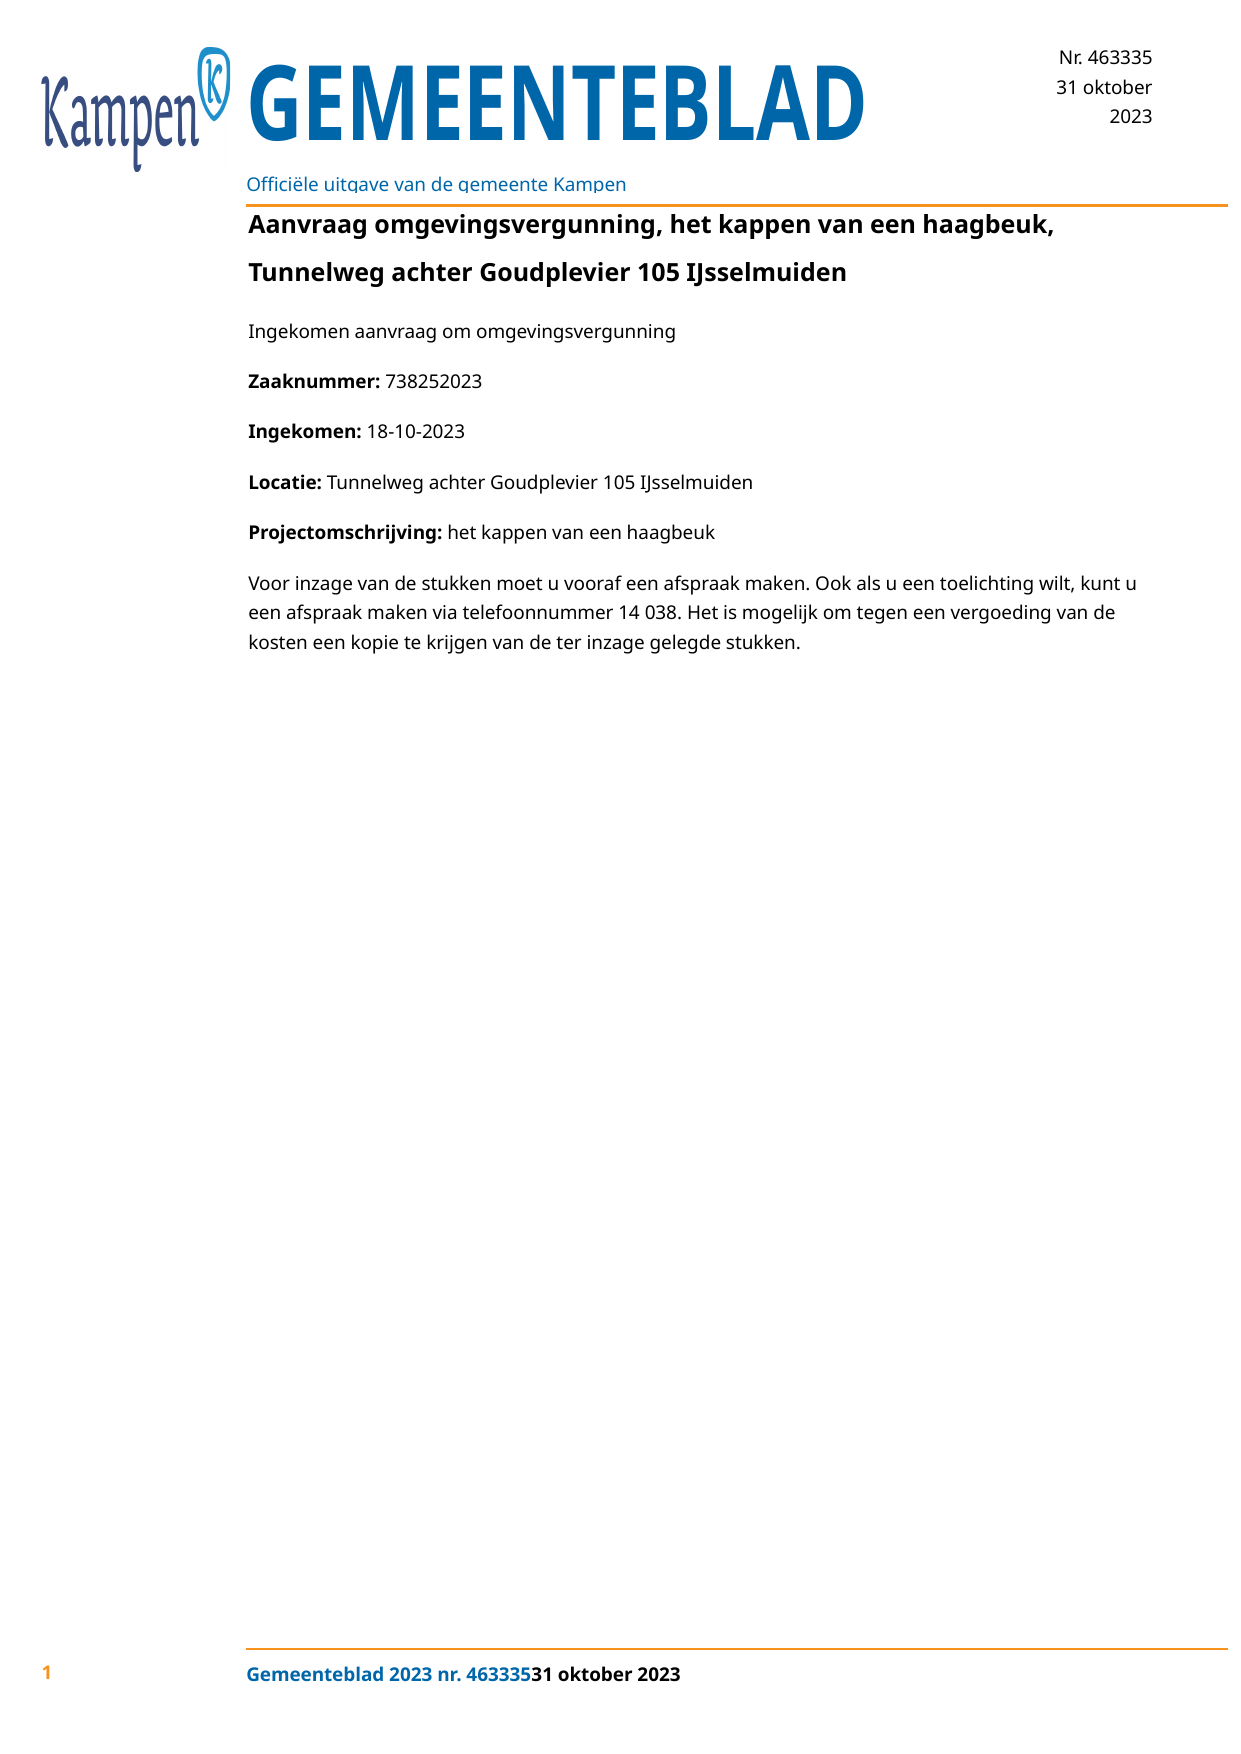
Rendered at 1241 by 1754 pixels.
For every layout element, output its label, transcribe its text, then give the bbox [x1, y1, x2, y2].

text Ingekomen: 18-10-2023 [248, 419, 1152, 444]
text Voor inzage van de stukken moet u vooraf een afspraak maken. Ook als u een toelichting wilt, kunt u een afspraak maken via telefoonnummer 14 038. Het is mogelijk om tegen een vergoeding van de kosten een kopie te krijgen van de ter inzage gelegde stukken. [248, 570, 1152, 655]
picture [41, 47, 231, 172]
text Ingekomen aanvraag om omgevingsvergunning [248, 318, 1152, 344]
text Projectomschrijving: het kappen van een haagbeuk [248, 519, 1152, 545]
text Locatie: Tunnelweg achter Goudplevier 105 IJsselmuiden [248, 469, 1152, 495]
text Zaaknummer: 738252023 [248, 368, 1152, 394]
text Aanvraag omgevingsvergunning, het kappen van een haagbeuk, Tunnelweg achter Goudplevier 105 IJsselmuiden [248, 207, 1152, 288]
